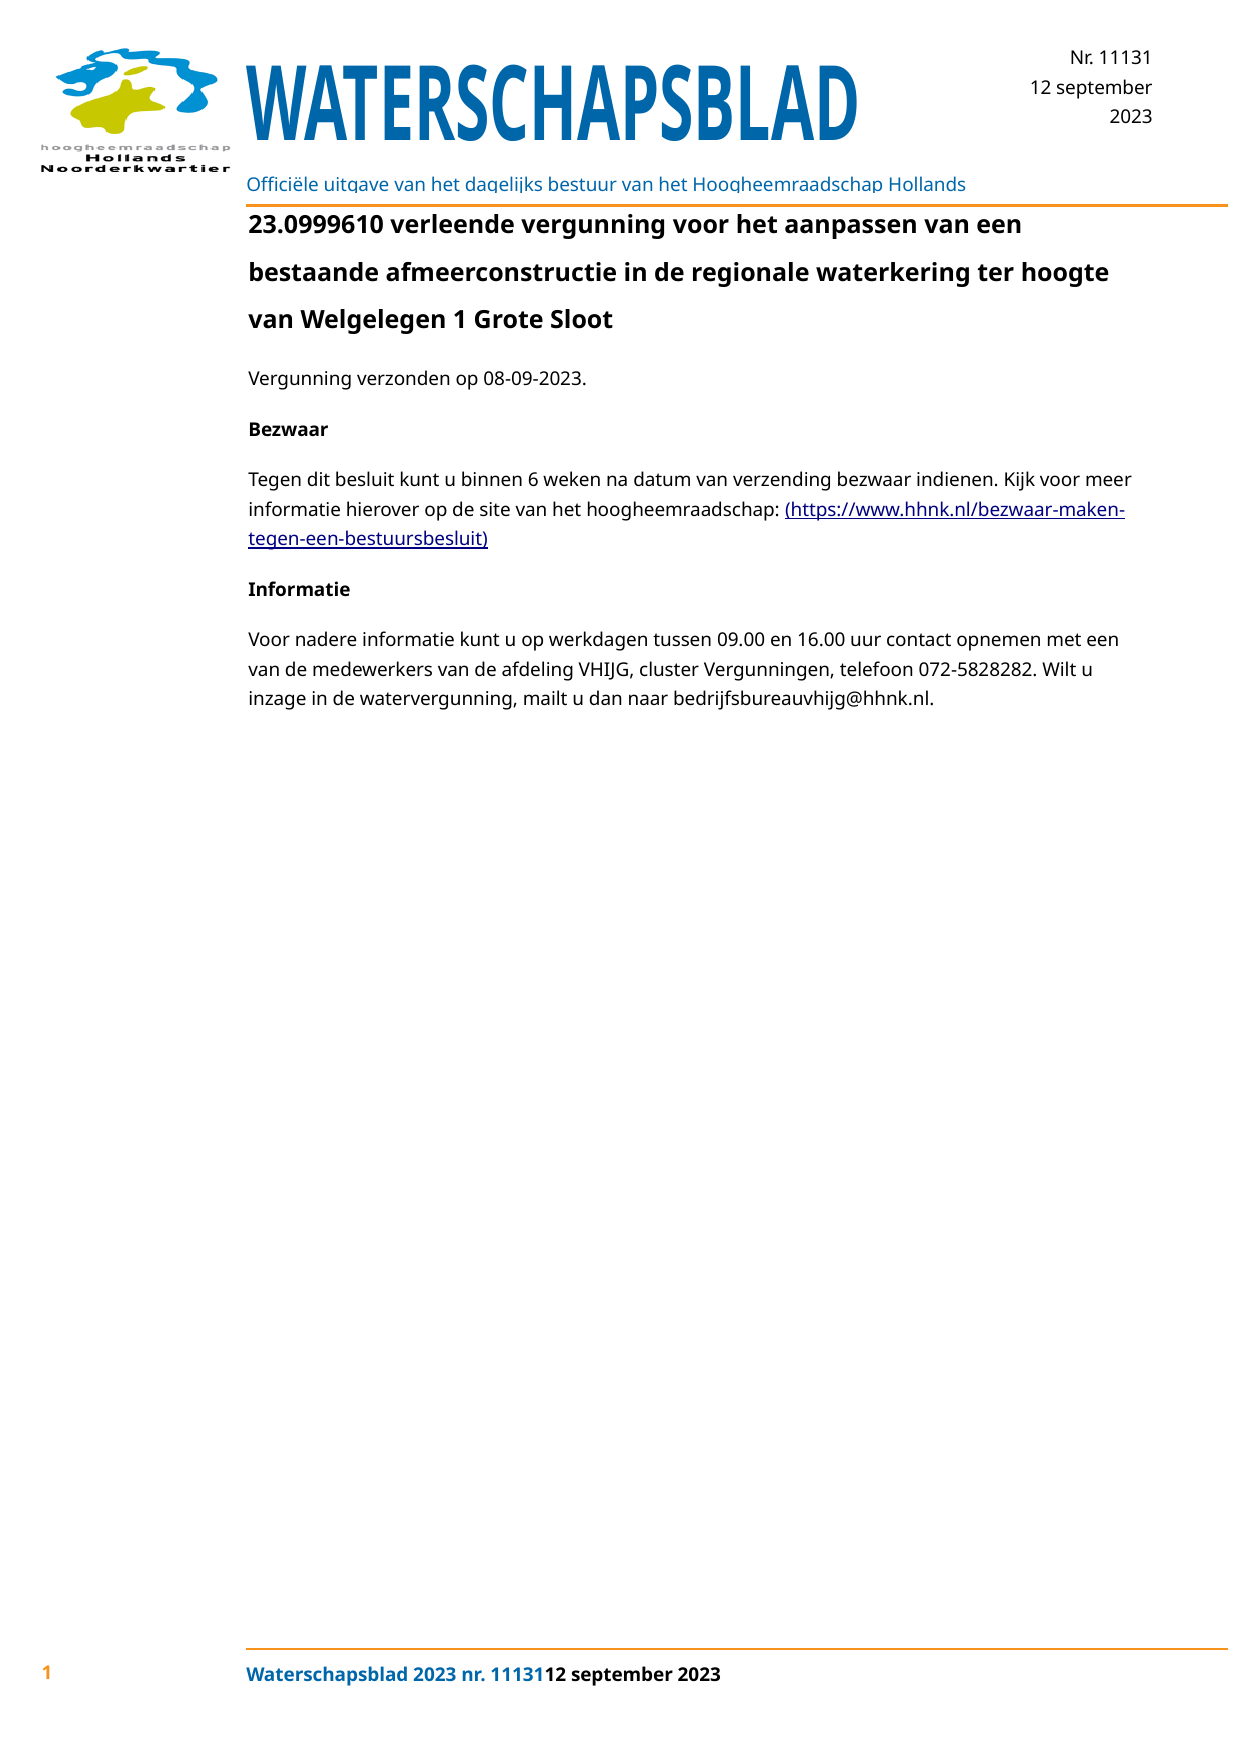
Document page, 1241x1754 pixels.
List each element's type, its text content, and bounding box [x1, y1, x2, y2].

text Informatie [248, 576, 1152, 602]
text 23.0999610 verleende vergunning voor het aanpassen van een bestaande afmeerconstructie in de regionale waterkering ter hoogte van Welgelegen 1 Grote Sloot [248, 207, 1152, 336]
text Vergunning verzonden op 08-09-2023. [248, 366, 1152, 391]
picture [41, 47, 231, 172]
text Voor nadere informatie kunt u op werkdagen tussen 09.00 en 16.00 uur contact opnemen met een van de medewerkers van de afdeling VHIJG, cluster Vergunningen, telefoon 072-5828282. Wilt u inzage in de watervergunning, mailt u dan naar bedrijfsbureauvhijg@hhnk.nl. [248, 626, 1152, 711]
text Tegen dit besluit kunt u binnen 6 weken na datum van verzending bezwaar indienen. Kijk voor meer informatie hierover op de site van het hoogheemraadschap: (https://www.hhnk.nl/bezwaar-maken-tegen-een-bestuursbesluit) [248, 466, 1152, 551]
text Bezwaar [248, 416, 1152, 442]
